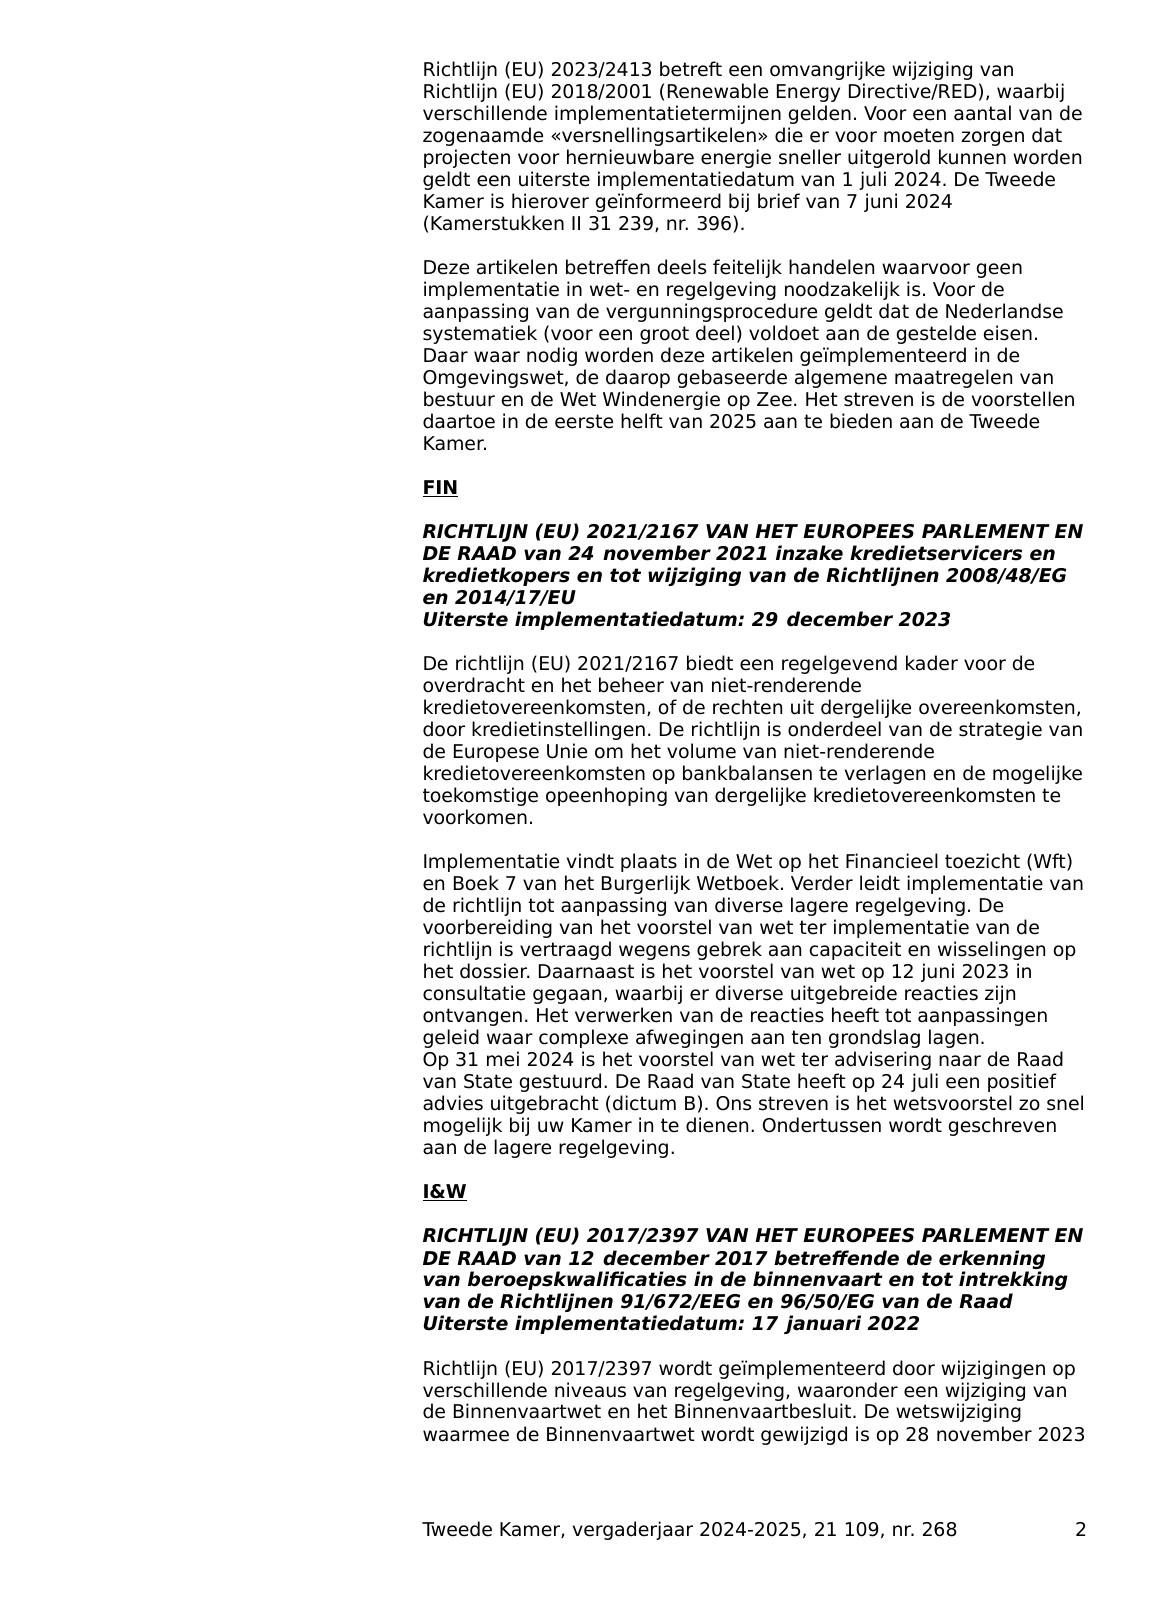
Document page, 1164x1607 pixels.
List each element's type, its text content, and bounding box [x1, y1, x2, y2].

subtitle I&W [422, 1181, 1087, 1203]
text Op 31 mei 2024 is het voorstel van wet ter advisering naar de Raad van State gestuurd. De Raad van State heeft op 24 juli een positief advies uitgebracht (dictum B). Ons streven is het wetsvoorstel zo snel mogelijk bij uw Kamer in te dienen. Ondertussen wordt geschreven aan de lagere regelgeving. [422, 1049, 1087, 1159]
text Implementatie vindt plaats in de Wet op het Financieel toezicht (Wft) en Boek 7 van het Burgerlijk Wetboek. Verder leidt implementatie van de richtlijn tot aanpassing van diverse lagere regelgeving. De voorbereiding van het voorstel van wet ter implementatie van de richtlijn is vertraagd wegens gebrek aan capaciteit en wisselingen op het dossier. Daarnaast is het voorstel van wet op 12 juni 2023 in consultatie gegaan, waarbij er diverse uitgebreide reacties zijn ontvangen. Het verwerken van de reacties heeft tot aanpassingen geleid waar complexe afwegingen aan ten grondslag lagen. [422, 851, 1087, 1049]
text RICHTLIJN (EU) 2017/2397 VAN HET EUROPEES PARLEMENT EN DE RAAD van 12 december 2017 betreffende de erkenning van beroepskwalificaties in de binnenvaart en tot intrekking van de Richtlijnen 91/672/EEG en 96/50/EG van de Raad [422, 1225, 1087, 1313]
text Deze artikelen betreffen deels feitelijk handelen waarvoor geen implementatie in wet- en regelgeving noodzakelijk is. Voor de aanpassing van de vergunningsprocedure geldt dat de Nederlandse systematiek (voor een groot deel) voldoet aan de gestelde eisen. Daar waar nodig worden deze artikelen geïmplementeerd in de Omgevingswet, de daarop gebaseerde algemene maatregelen van bestuur en de Wet Windenergie op Zee. Het streven is de voorstellen daartoe in de eerste helft van 2025 aan te bieden aan de Tweede Kamer. [422, 257, 1087, 455]
text Richtlijn (EU) 2023/2413 betreft een omvangrijke wijziging van Richtlijn (EU) 2018/2001 (Renewable Energy Directive/RED), waarbij verschillende implementatietermijnen gelden. Voor een aantal van de zogenaamde «versnellingsartikelen» die er voor moeten zorgen dat projecten voor hernieuwbare energie sneller uitgerold kunnen worden geldt een uiterste implementatiedatum van 1 juli 2024. De Tweede Kamer is hierover geïnformeerd bij brief van 7 juni 2024 (Kamerstukken II 31 239, nr. 396). [422, 59, 1087, 235]
text De richtlijn (EU) 2021/2167 biedt een regelgevend kader voor de overdracht en het beheer van niet-renderende kredietovereenkomsten, of de rechten uit dergelijke overeenkomsten, door kredietinstellingen. De richtlijn is onderdeel van de strategie van de Europese Unie om het volume van niet-renderende kredietovereenkomsten op bankbalansen te verlagen en de mogelijke toekomstige opeenhoping van dergelijke kredietovereenkomsten te voorkomen. [422, 653, 1087, 829]
text Richtlijn (EU) 2017/2397 wordt geïmplementeerd door wijzigingen op verschillende niveaus van regelgeving, waaronder een wijziging van de Binnenvaartwet en het Binnenvaartbesluit. De wetswijziging waarmee de Binnenvaartwet wordt gewijzigd is op 28 november 2023 [422, 1357, 1087, 1445]
subtitle FIN [422, 477, 1087, 499]
text Uiterste implementatiedatum: 17 januari 2022 [422, 1313, 1087, 1335]
text RICHTLIJN (EU) 2021/2167 VAN HET EUROPEES PARLEMENT EN DE RAAD van 24 november 2021 inzake kredietservicers en kredietkopers en tot wijziging van de Richtlijnen 2008/48/EG en 2014/17/EU [422, 521, 1087, 609]
text Uiterste implementatiedatum: 29 december 2023 [422, 609, 1087, 631]
